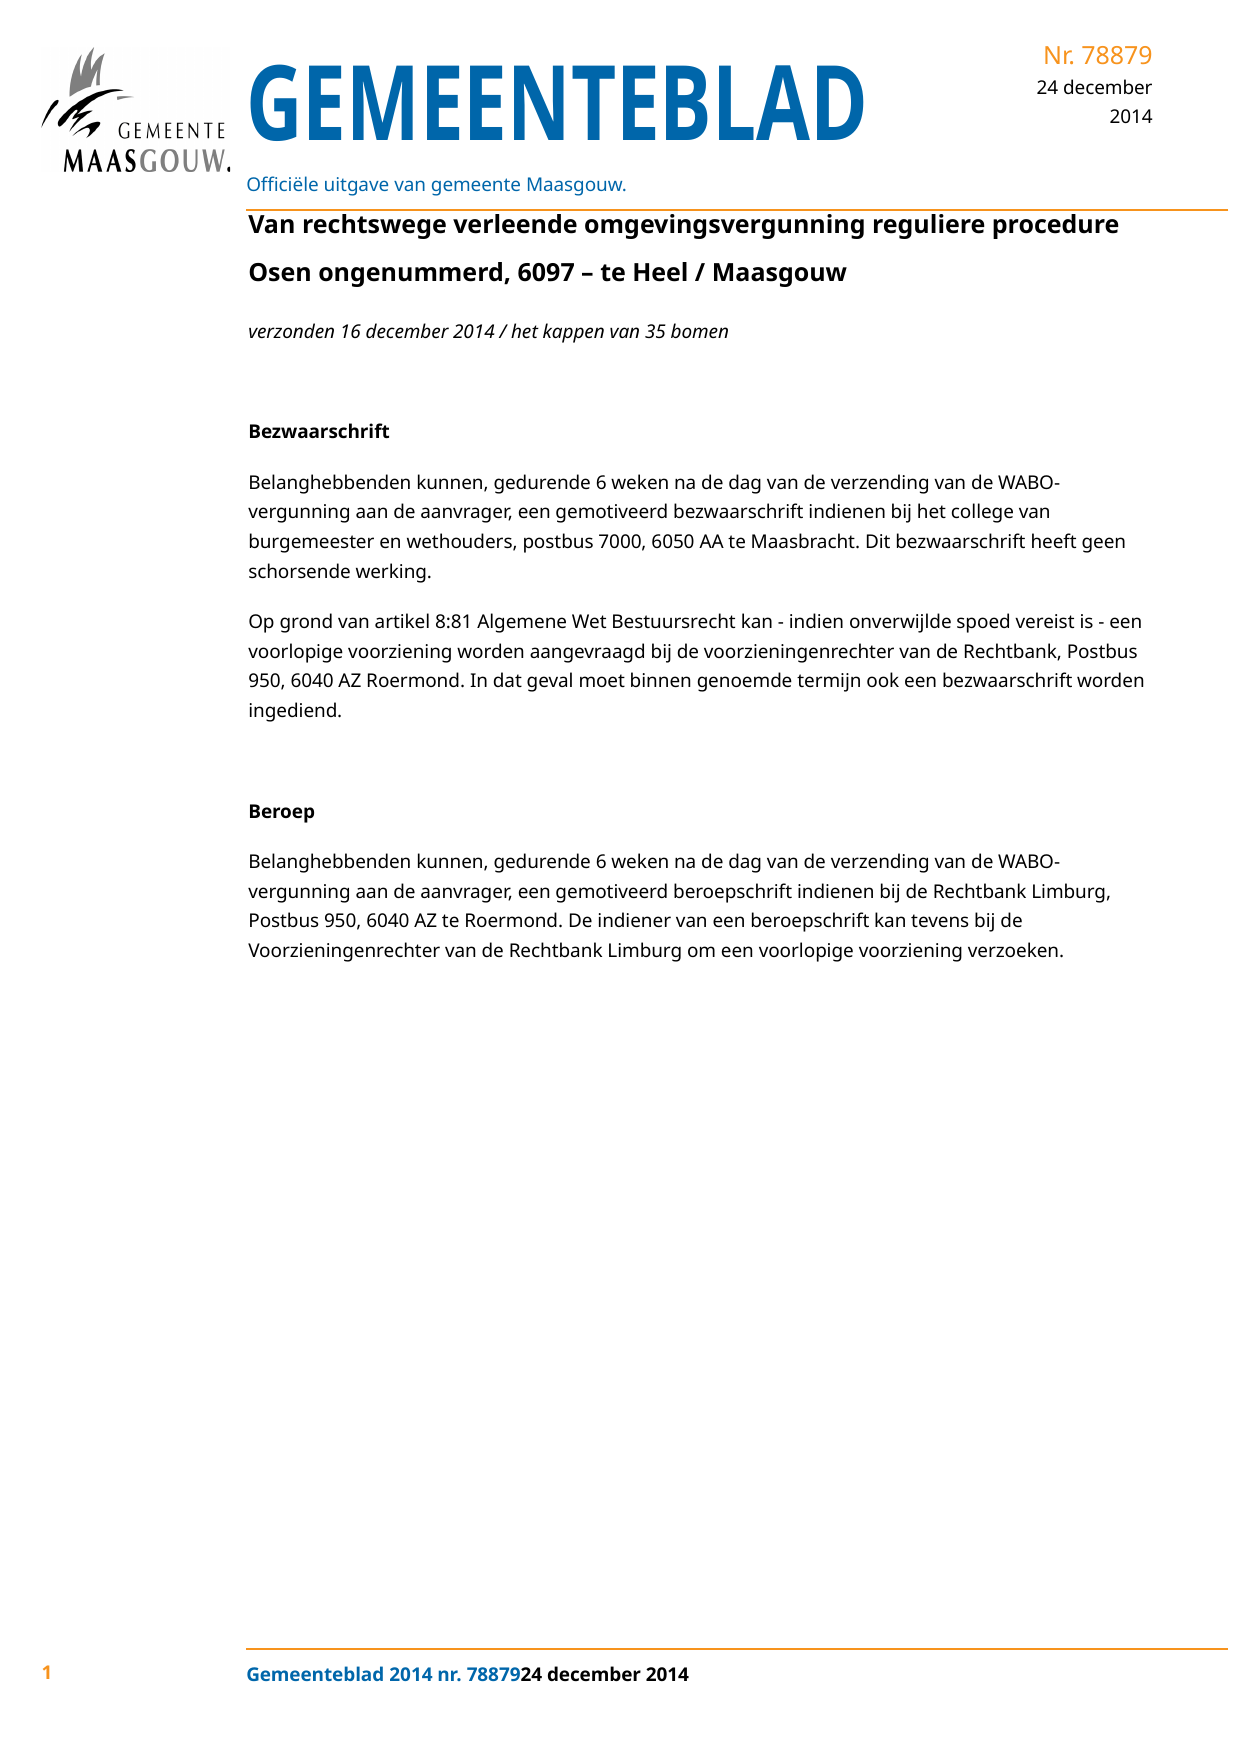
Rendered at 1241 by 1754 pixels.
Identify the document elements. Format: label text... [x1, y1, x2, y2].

picture [41, 47, 231, 172]
text Bezwaarschrift [248, 419, 1152, 444]
text Belanghebbenden kunnen, gedurende 6 weken na de dag van de verzending van de WABO-vergunning aan de aanvrager, een gemotiveerd beroepschrift indienen bij de Rechtbank Limburg, Postbus 950, 6040 AZ te Roermond. De indiener van een beroepschrift kan tevens bij de Voorzieningenrechter van de Rechtbank Limburg om een voorlopige voorziening verzoeken. [248, 848, 1152, 963]
text Beroep [248, 798, 1152, 824]
text Op grond van artikel 8:81 Algemene Wet Bestuursrecht kan - indien onverwijlde spoed vereist is - een voorlopige voorziening worden aangevraagd bij de voorzieningenrechter van de Rechtbank, Postbus 950, 6040 AZ Roermond. In dat geval moet binnen genoemde termijn ook een bezwaarschrift worden ingediend. [248, 608, 1152, 723]
text Van rechtswege verleende omgevingsvergunning reguliere procedure Osen ongenummerd, 6097 – te Heel / Maasgouw [248, 211, 1152, 288]
text Belanghebbenden kunnen, gedurende 6 weken na de dag van de verzending van de WABO-vergunning aan de aanvrager, een gemotiveerd bezwaarschrift indienen bij het college van burgemeester en wethouders, postbus 7000, 6050 AA te Maasbracht. Dit bezwaarschrift heeft geen schorsende werking. [248, 469, 1152, 584]
text verzonden 16 december 2014 / het kappen van 35 bomen [248, 318, 1152, 344]
